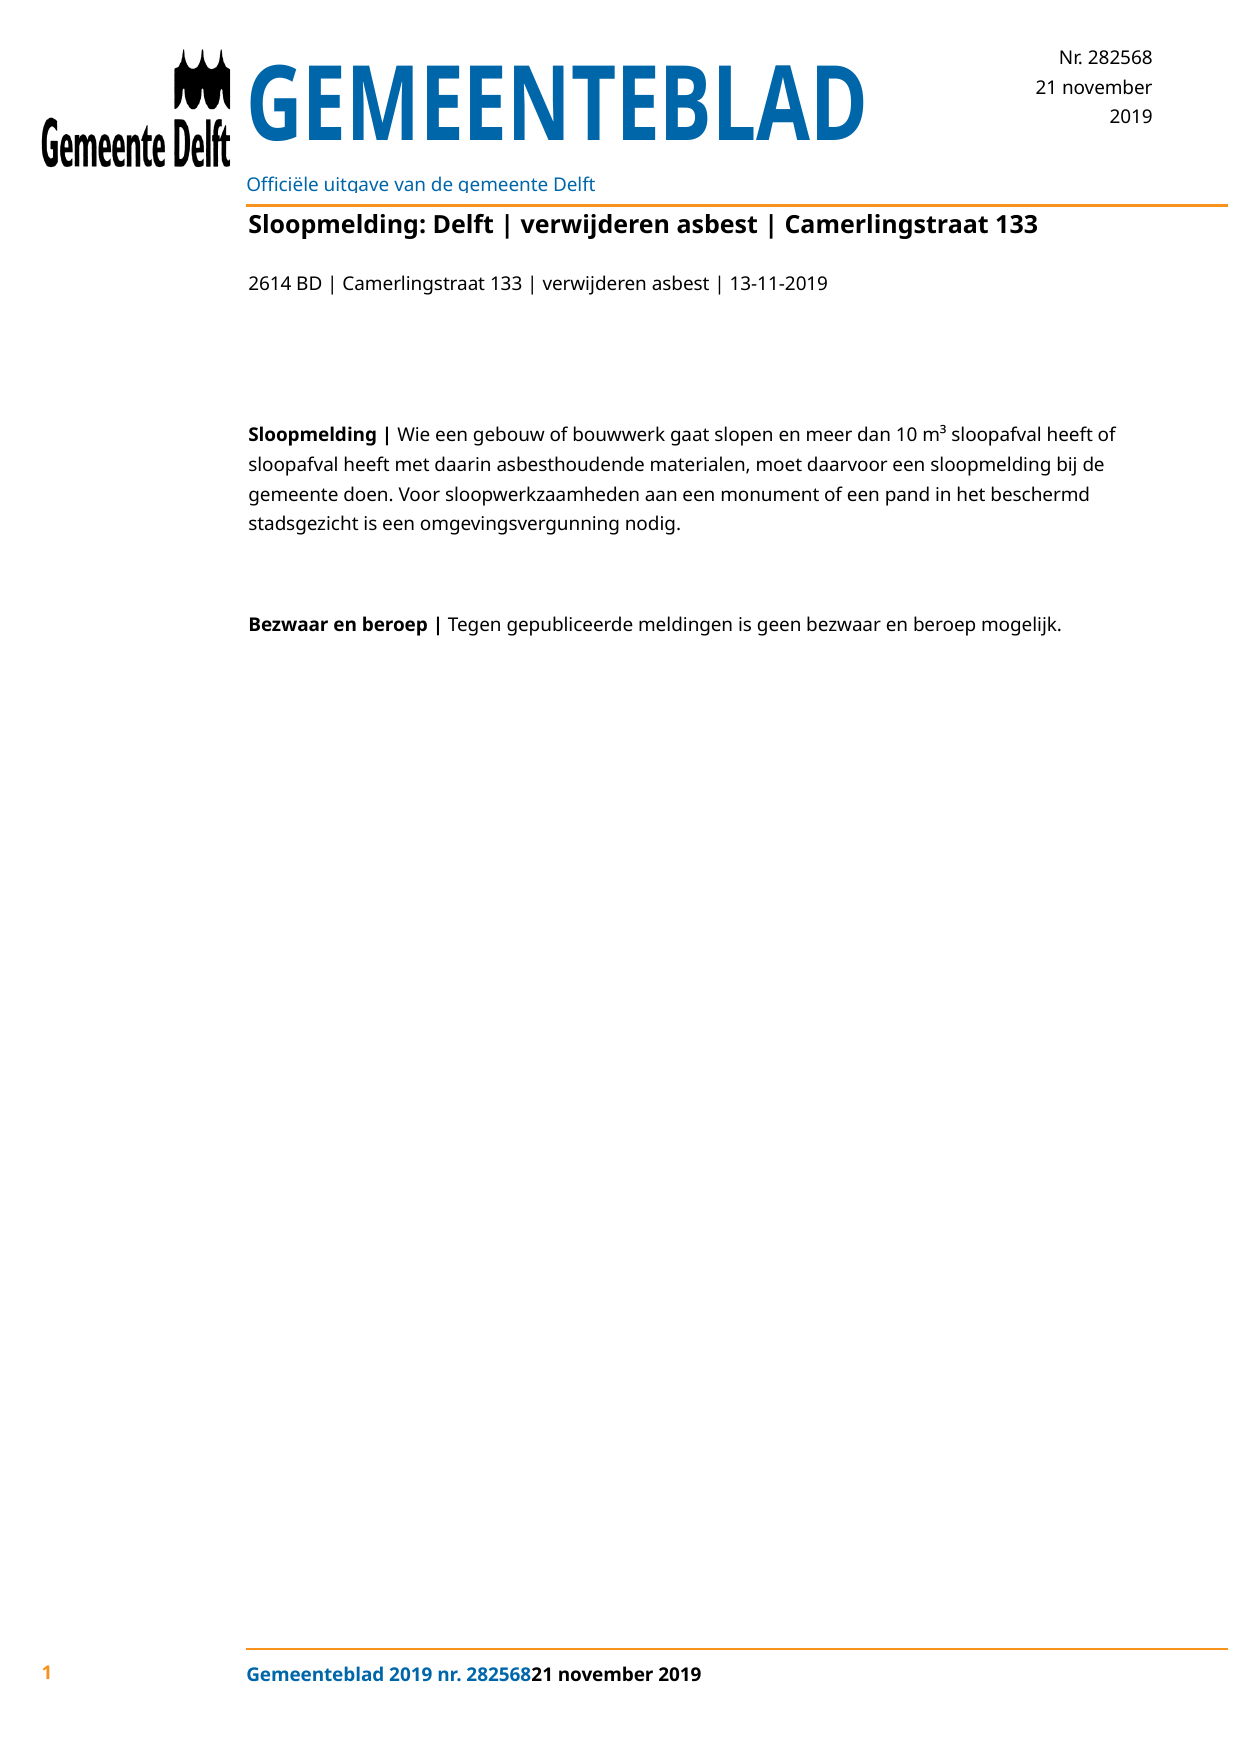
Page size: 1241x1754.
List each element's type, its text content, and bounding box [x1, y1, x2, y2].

text Bezwaar en beroep | Tegen gepubliceerde meldingen is geen bezwaar en beroep mogelijk. [248, 611, 1152, 637]
text Sloopmelding | Wie een gebouw of bouwwerk gaat slopen en meer dan 10 m³ sloopafval heeft of sloopafval heeft met daarin asbesthoudende materialen, moet daarvoor een sloopmelding bij de gemeente doen. Voor sloopwerkzaamheden aan een monument of een pand in het beschermd stadsgezicht is een omgevingsvergunning nodig. [248, 422, 1152, 536]
text 2614 BD | Camerlingstraat 133 | verwijderen asbest | 13-11-2019 [248, 270, 1152, 296]
picture [41, 47, 231, 172]
text Sloopmelding: Delft | verwijderen asbest | Camerlingstraat 133 [248, 207, 1152, 241]
